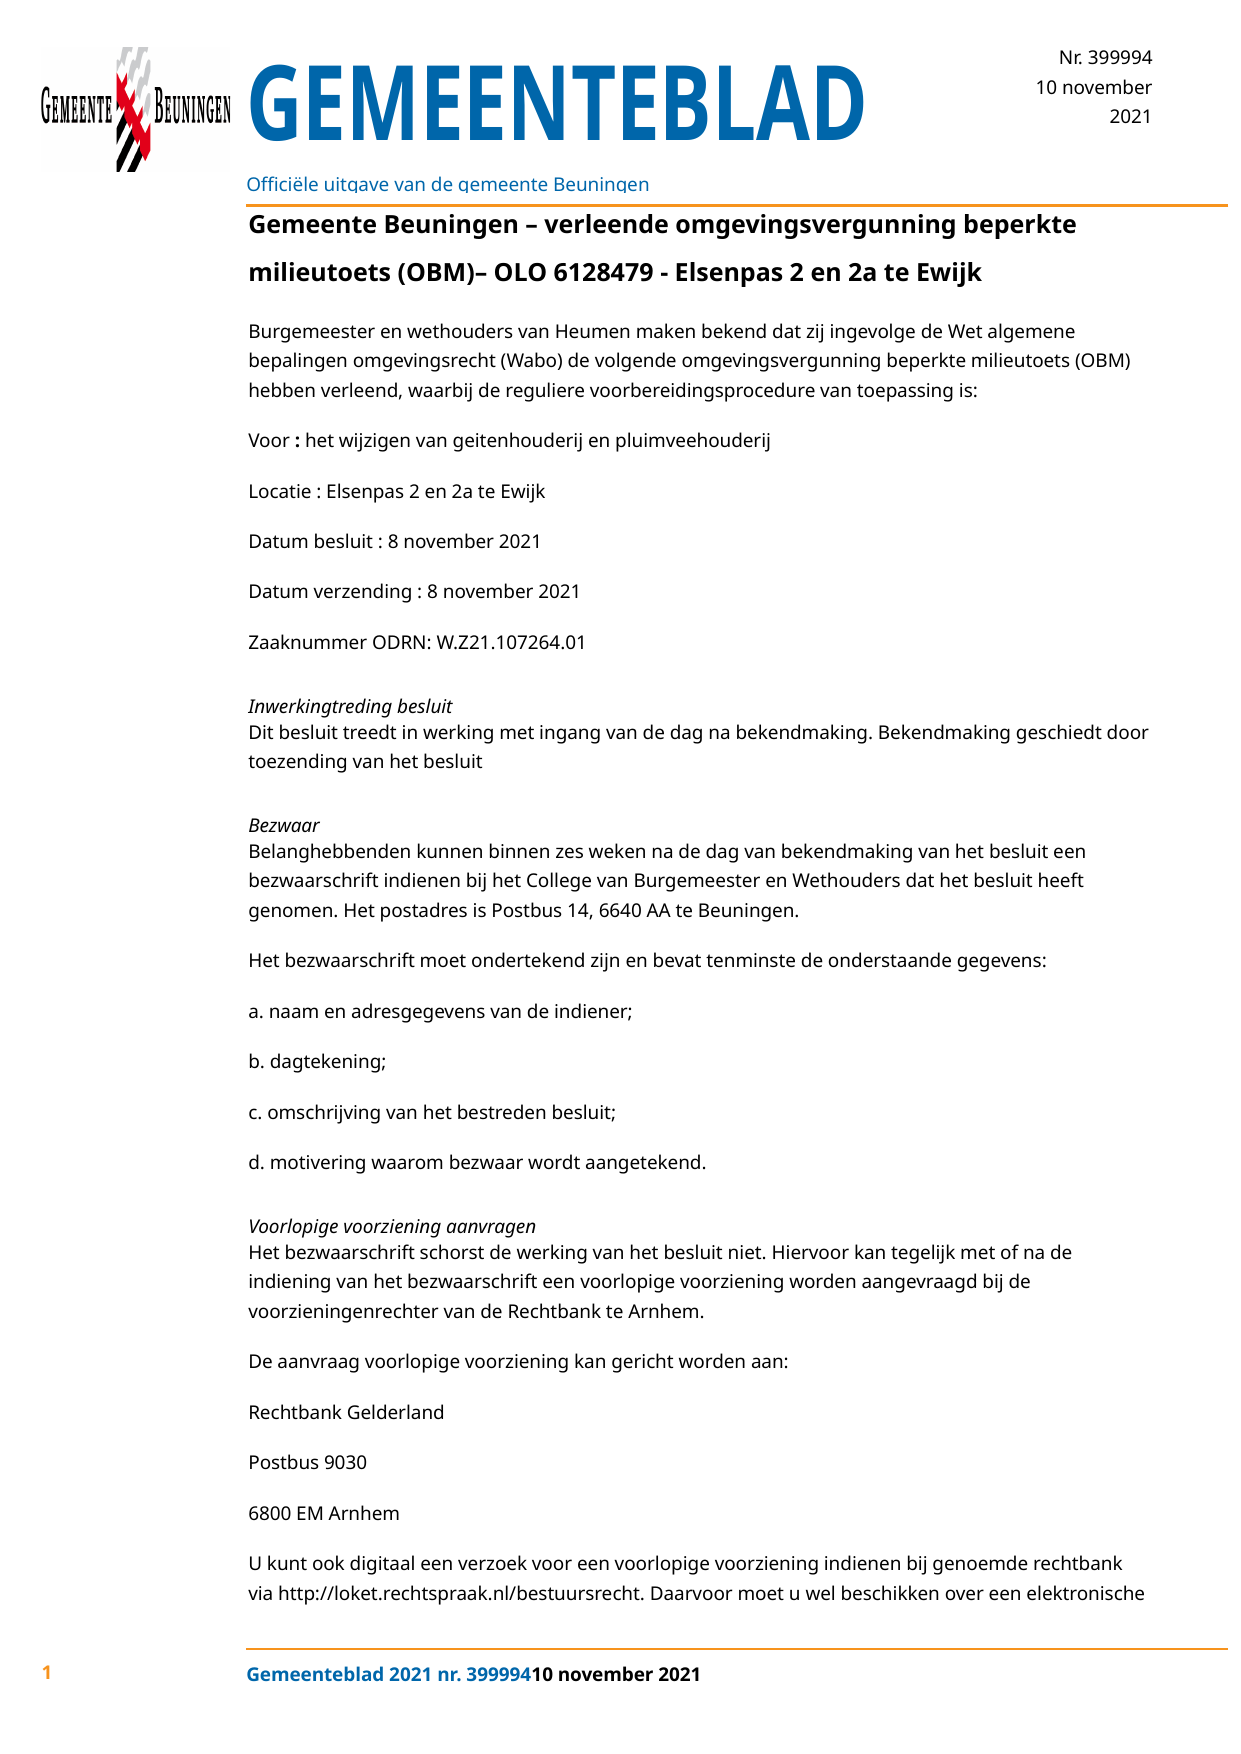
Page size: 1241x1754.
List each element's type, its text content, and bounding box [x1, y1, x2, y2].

text Datum verzending : 8 november 2021 [248, 579, 1152, 604]
text Rechtbank Gelderland [248, 1399, 1152, 1425]
text U kunt ook digitaal een verzoek voor een voorlopige voorziening indienen bij genoemde rechtbank via http://loket.rechtspraak.nl/bestuursrecht. Daarvoor moet u wel beschikken over een elektronische [248, 1550, 1152, 1606]
text b. dagtekening; [248, 1048, 1152, 1074]
text Zaaknummer ODRN: W.Z21.107264.01 [248, 629, 1152, 655]
text Gemeente Beuningen – verleende omgevingsvergunning beperkte milieutoets (OBM)– OLO 6128479 - Elsenpas 2 en 2a te Ewijk [248, 207, 1152, 288]
text Belanghebbenden kunnen binnen zes weken na de dag van bekendmaking van het besluit een bezwaarschrift indienen bij het College van Burgemeester en Wethouders dat het besluit heeft genomen. Het postadres is Postbus 14, 6640 AA te Beuningen. [248, 838, 1152, 923]
text Bezwaar [248, 812, 1152, 838]
text Voor : het wijzigen van geitenhouderij en pluimveehouderij [248, 427, 1152, 453]
text Postbus 9030 [248, 1449, 1152, 1475]
text De aanvraag voorlopige voorziening kan gericht worden aan: [248, 1349, 1152, 1374]
text Het bezwaarschrift moet ondertekend zijn en bevat tenminste de onderstaande gegevens: [248, 948, 1152, 973]
picture [41, 47, 231, 172]
text Datum besluit : 8 november 2021 [248, 528, 1152, 554]
text Locatie : Elsenpas 2 en 2a te Ewijk [248, 478, 1152, 504]
text Het bezwaarschrift schorst de werking van het besluit niet. Hiervoor kan tegelijk met of na de indiening van het bezwaarschrift een voorlopige voorziening worden aangevraagd bij de voorzieningenrechter van de Rechtbank te Arnhem. [248, 1239, 1152, 1324]
text c. omschrijving van het bestreden besluit; [248, 1099, 1152, 1125]
text a. naam en adresgegevens van de indiener; [248, 998, 1152, 1024]
text Burgemeester en wethouders van Heumen maken bekend dat zij ingevolge de Wet algemene bepalingen omgevingsrecht (Wabo) de volgende omgevingsvergunning beperkte milieutoets (OBM) hebben verleend, waarbij de reguliere voorbereidingsprocedure van toepassing is: [248, 318, 1152, 403]
text Dit besluit treedt in werking met ingang van de dag na bekendmaking. Bekendmaking geschiedt door toezending van het besluit [248, 719, 1152, 774]
text Voorlopige voorziening aanvragen [248, 1213, 1152, 1239]
text 6800 EM Arnhem [248, 1500, 1152, 1526]
text d. motivering waarom bezwaar wordt aangetekend. [248, 1149, 1152, 1175]
text Inwerkingtreding besluit [248, 693, 1152, 719]
